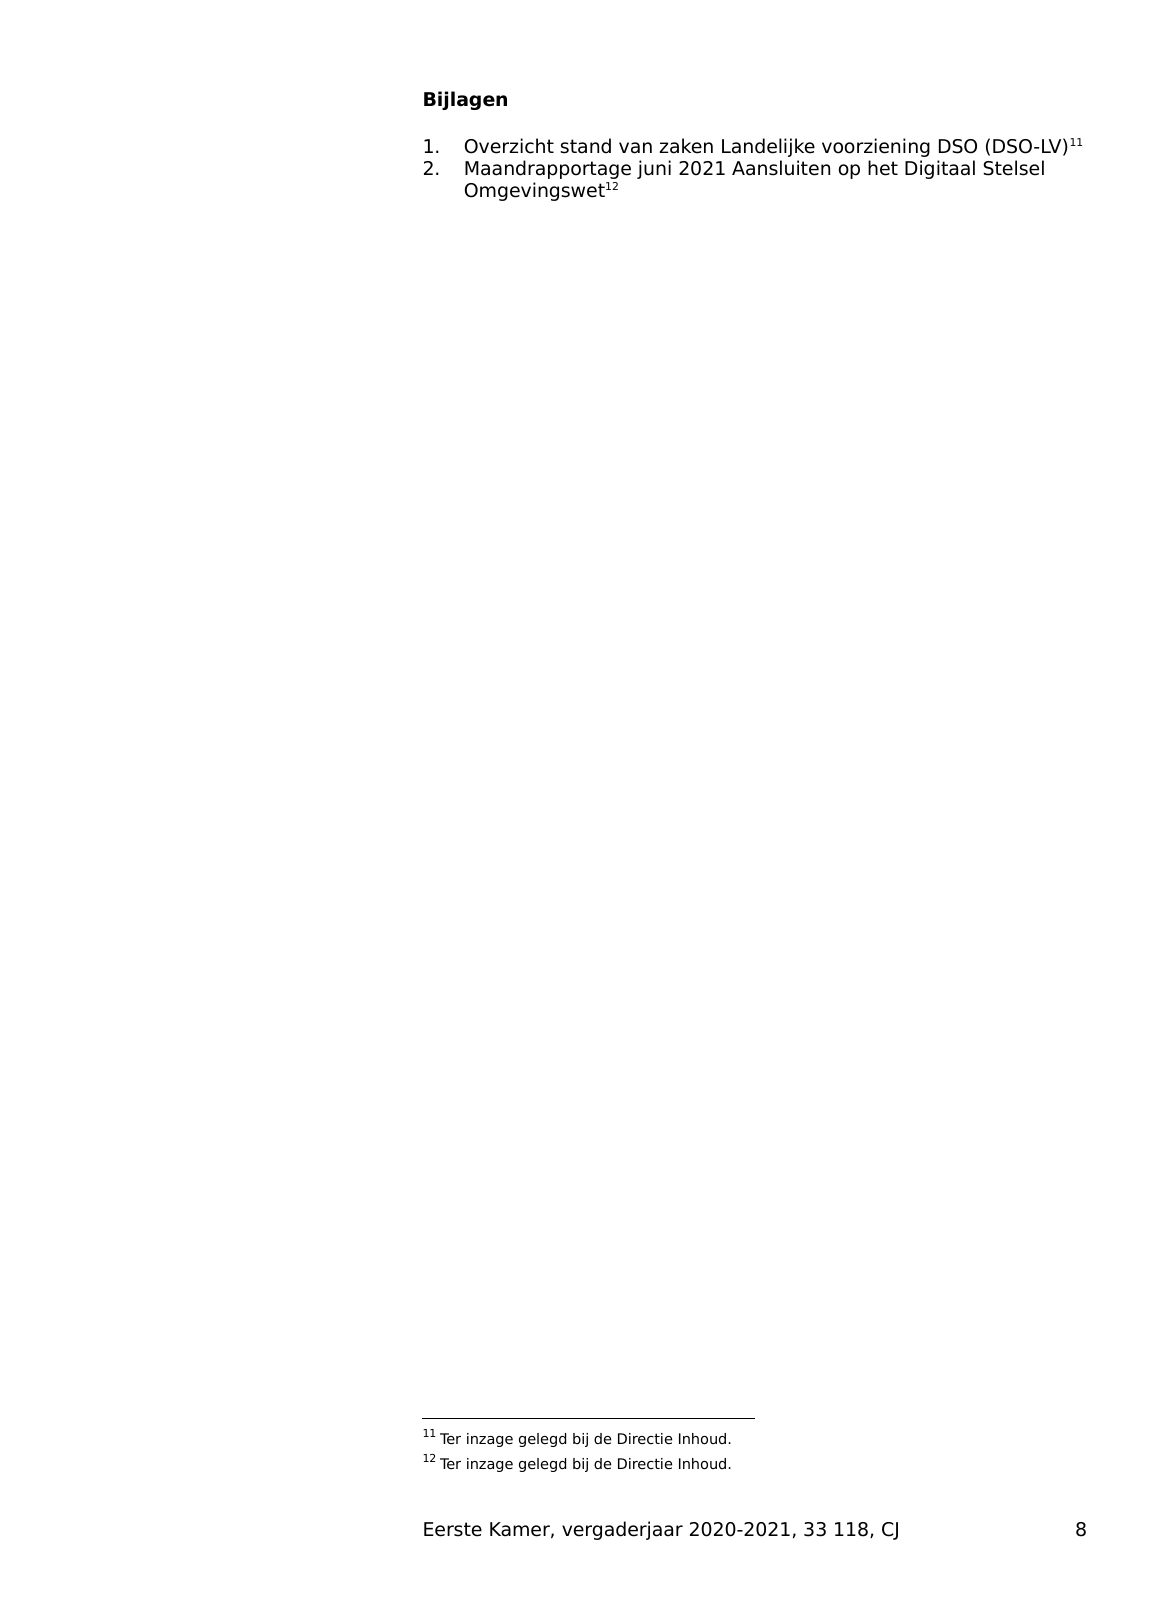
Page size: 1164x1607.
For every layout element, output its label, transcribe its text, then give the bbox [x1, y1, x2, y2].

text 2. Maandrapportage juni 2021 Aansluiten op het Digitaal Stelsel Omgevingswet [422, 158, 1087, 202]
subtitle Bijlagen [77, 89, 1087, 111]
text Ter inzage gelegd bij de Directie Inhoud. [422, 1452, 1087, 1474]
text 1. Overzicht stand van zaken Landelijke voorziening DSO (DSO-LV) [422, 136, 1087, 158]
text Ter inzage gelegd bij de Directie Inhoud. [422, 1427, 1087, 1449]
